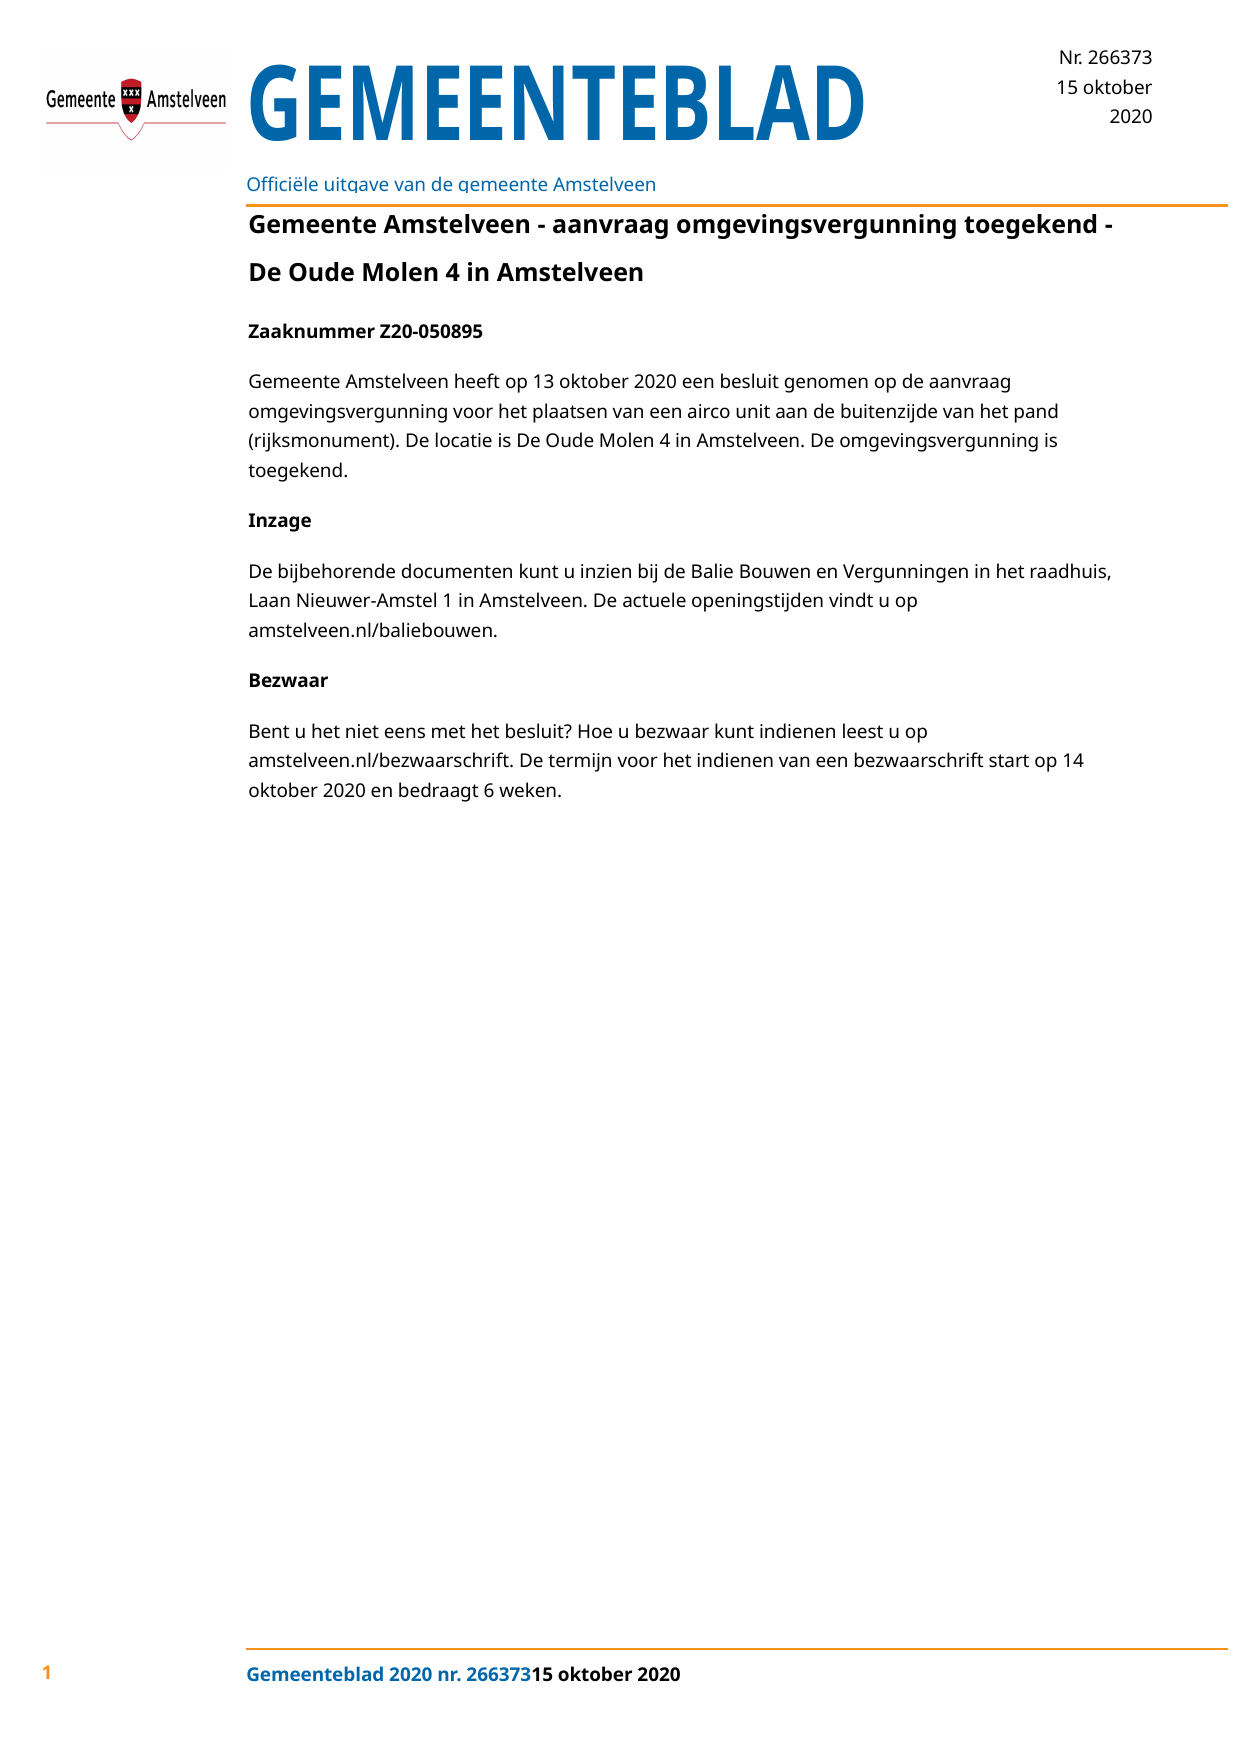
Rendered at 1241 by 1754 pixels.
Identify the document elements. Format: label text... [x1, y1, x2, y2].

text Bent u het niet eens met het besluit? Hoe u bezwaar kunt indienen leest u op amstelveen.nl/bezwaarschrift. De termijn voor het indienen van een bezwaarschrift start op 14 oktober 2020 en bedraagt 6 weken. [248, 718, 1152, 803]
text Gemeente Amstelveen heeft op 13 oktober 2020 een besluit genomen op de aanvraag omgevingsvergunning voor het plaatsen van een airco unit aan de buitenzijde van het pand (rijksmonument). De locatie is De Oude Molen 4 in Amstelveen. De omgevingsvergunning is toegekend. [248, 368, 1152, 483]
text Bezwaar [248, 667, 1152, 693]
picture [41, 47, 231, 172]
text Gemeente Amstelveen - aanvraag omgevingsvergunning toegekend - De Oude Molen 4 in Amstelveen [248, 207, 1152, 288]
text Inzage [248, 507, 1152, 533]
text Zaaknummer Z20-050895 [248, 318, 1152, 344]
text De bijbehorende documenten kunt u inzien bij de Balie Bouwen en Vergunningen in het raadhuis, Laan Nieuwer-Amstel 1 in Amstelveen. De actuele openingstijden vindt u op amstelveen.nl/baliebouwen. [248, 558, 1152, 643]
